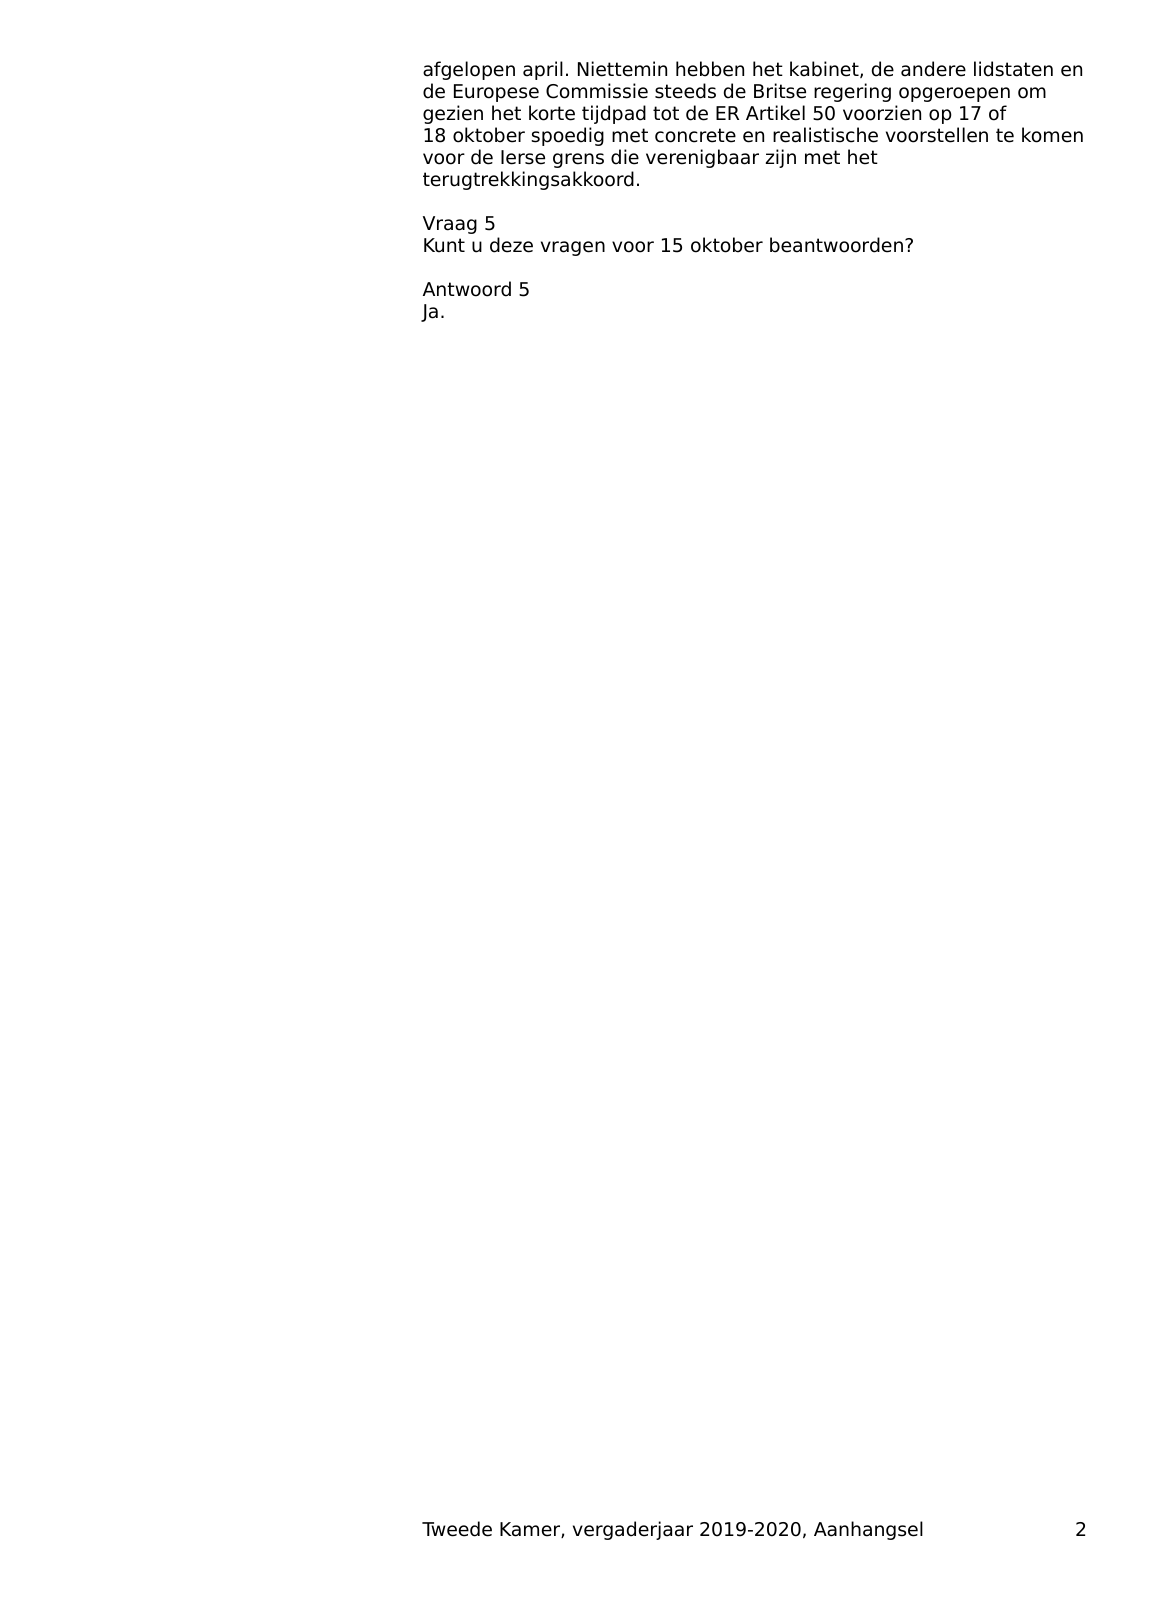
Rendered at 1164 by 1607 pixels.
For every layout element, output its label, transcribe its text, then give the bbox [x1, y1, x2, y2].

text Vraag 5 [422, 213, 1087, 235]
text Kunt u deze vragen voor 15 oktober beantwoorden? [422, 235, 1087, 257]
text Antwoord 5 [422, 279, 1087, 301]
text Ja. [422, 301, 1087, 323]
text afgelopen april. Niettemin hebben het kabinet, de andere lidstaten en de Europese Commissie steeds de Britse regering opgeroepen om gezien het korte tijdpad tot de ER Artikel 50 voorzien op 17 of 18 oktober spoedig met concrete en realistische voorstellen te komen voor de Ierse grens die verenigbaar zijn met het terugtrekkingsakkoord. [422, 59, 1087, 191]
